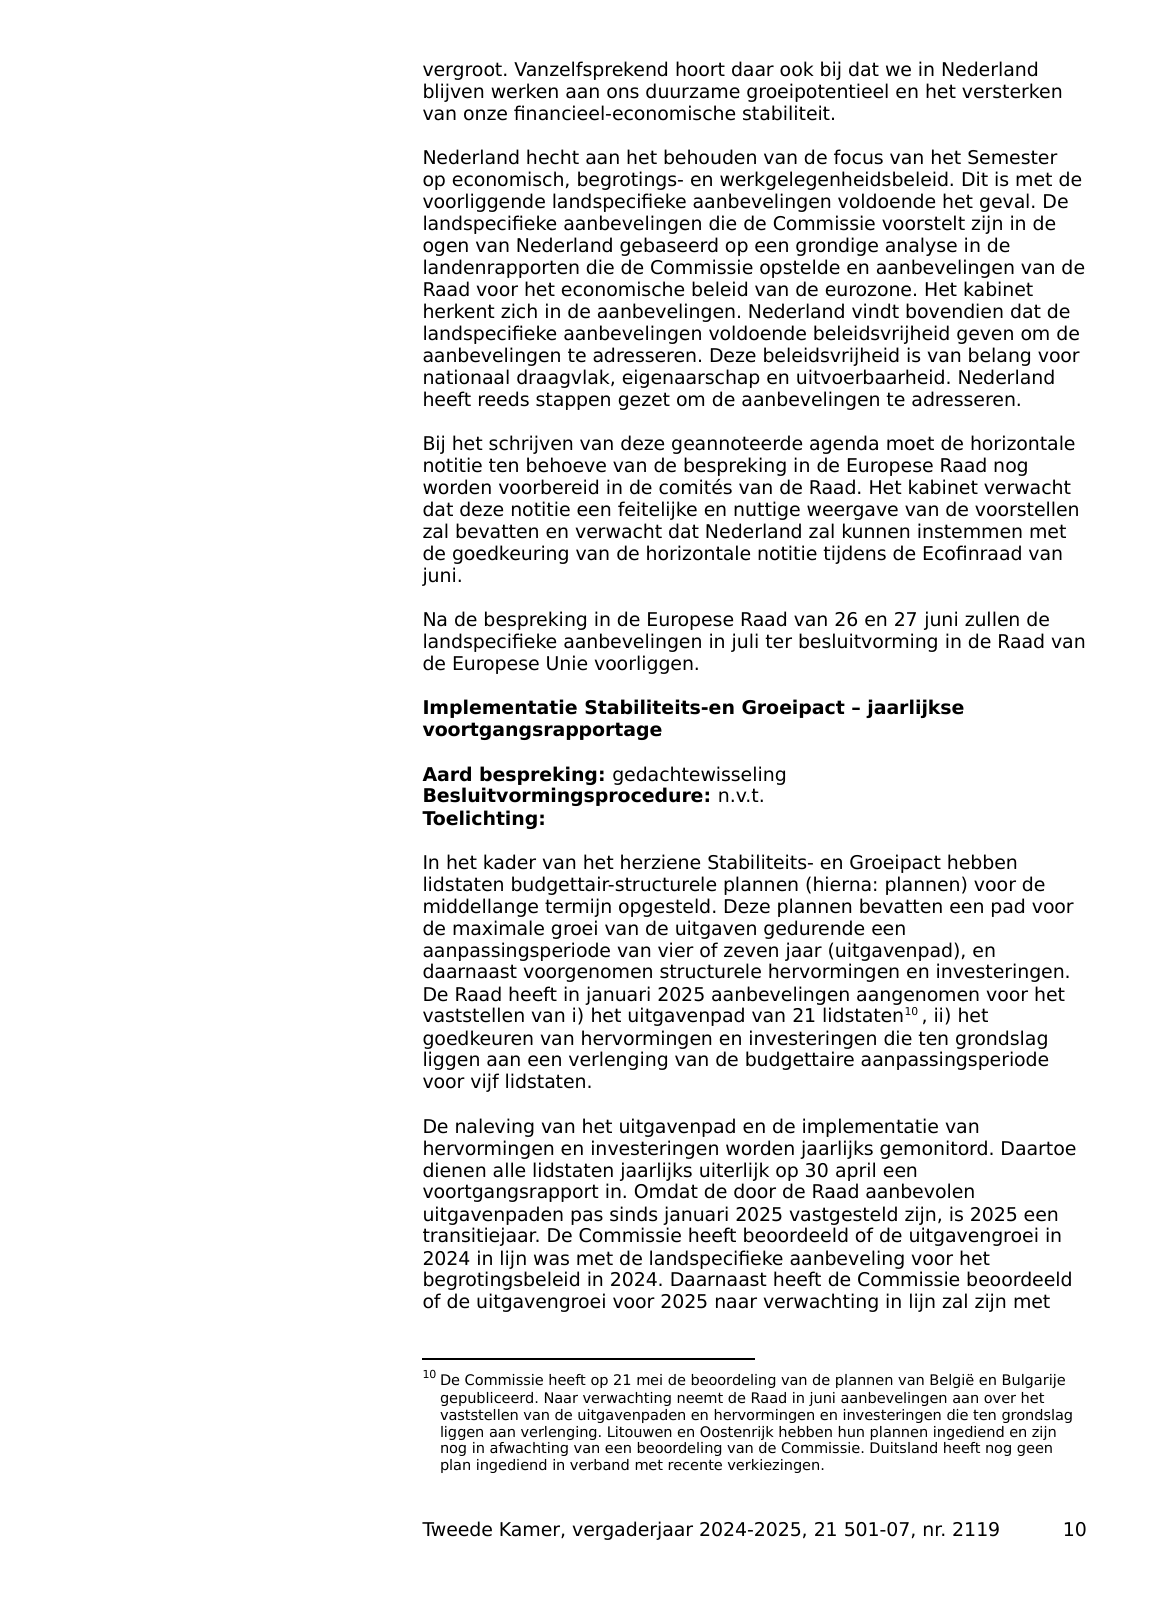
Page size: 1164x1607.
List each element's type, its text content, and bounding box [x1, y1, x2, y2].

text De naleving van het uitgavenpad en de implementatie van hervormingen en investeringen worden jaarlijks gemonitord. Daartoe dienen alle lidstaten jaarlijks uiterlijk op 30 april een voortgangsrapport in. Omdat de door de Raad aanbevolen uitgavenpaden pas sinds januari 2025 vastgesteld zijn, is 2025 een transitiejaar. De Commissie heeft beoordeeld of de uitgavengroei in 2024 in lijn was met de landspecifieke aanbeveling voor het begrotingsbeleid in 2024. Daarnaast heeft de Commissie beoordeeld of de uitgavengroei voor 2025 naar verwachting in lijn zal zijn met [422, 1116, 1087, 1313]
text Aard bespreking: gedachtewisseling [422, 763, 1087, 785]
text Besluitvormingsprocedure: n.v.t. [422, 785, 1087, 807]
text De Commissie heeft op 21 mei de beoordeling van de plannen van België en Bulgarije gepubliceerd. Naar verwachting neemt de Raad in juni aanbevelingen aan over het vaststellen van de uitgavenpaden en hervormingen en investeringen die ten grondslag liggen aan verlenging. Litouwen en Oostenrijk hebben hun plannen ingediend en zijn nog in afwachting van een beoordeling van de Commissie. Duitsland heeft nog geen plan ingediend in verband met recente verkiezingen. [422, 1368, 1087, 1474]
subtitle Implementatie Stabiliteits-en Groeipact – jaarlijkse voortgangsrapportage [422, 697, 1087, 741]
text Na de bespreking in de Europese Raad van 26 en 27 juni zullen de landspecifieke aanbevelingen in juli ter besluitvorming in de Raad van de Europese Unie voorliggen. [422, 609, 1087, 675]
text Toelichting: [422, 807, 1087, 829]
text Nederland hecht aan het behouden van de focus van het Semester op economisch, begrotings- en werkgelegenheidsbeleid. Dit is met de voorliggende landspecifieke aanbevelingen voldoende het geval. De landspecifieke aanbevelingen die de Commissie voorstelt zijn in de ogen van Nederland gebaseerd op een grondige analyse in de landenrapporten die de Commissie opstelde en aanbevelingen van de Raad voor het economische beleid van de eurozone. Het kabinet herkent zich in de aanbevelingen. Nederland vindt bovendien dat de landspecifieke aanbevelingen voldoende beleidsvrijheid geven om de aanbevelingen te adresseren. Deze beleidsvrijheid is van belang voor nationaal draagvlak, eigenaarschap en uitvoerbaarheid. Nederland heeft reeds stappen gezet om de aanbevelingen te adresseren. [422, 147, 1087, 411]
text In het kader van het herziene Stabiliteits- en Groeipact hebben lidstaten budgettair-structurele plannen (hierna: plannen) voor de middellange termijn opgesteld. Deze plannen bevatten een pad voor de maximale groei van de uitgaven gedurende een aanpassingsperiode van vier of zeven jaar (uitgavenpad), en daarnaast voorgenomen structurele hervormingen en investeringen. De Raad heeft in januari 2025 aanbevelingen aangenomen voor het vaststellen van i) het uitgavenpad van 21 lidstaten, ii) het goedkeuren van hervormingen en investeringen die ten grondslag liggen aan een verlenging van de budgettaire aanpassingsperiode voor vijf lidstaten. [422, 852, 1087, 1093]
text Bij het schrijven van deze geannoteerde agenda moet de horizontale notitie ten behoeve van de bespreking in de Europese Raad nog worden voorbereid in de comités van de Raad. Het kabinet verwacht dat deze notitie een feitelijke en nuttige weergave van de voorstellen zal bevatten en verwacht dat Nederland zal kunnen instemmen met de goedkeuring van de horizontale notitie tijdens de Ecofinraad van juni. [422, 433, 1087, 587]
text vergroot. Vanzelfsprekend hoort daar ook bij dat we in Nederland blijven werken aan ons duurzame groeipotentieel en het versterken van onze financieel-economische stabiliteit. [422, 59, 1087, 125]
